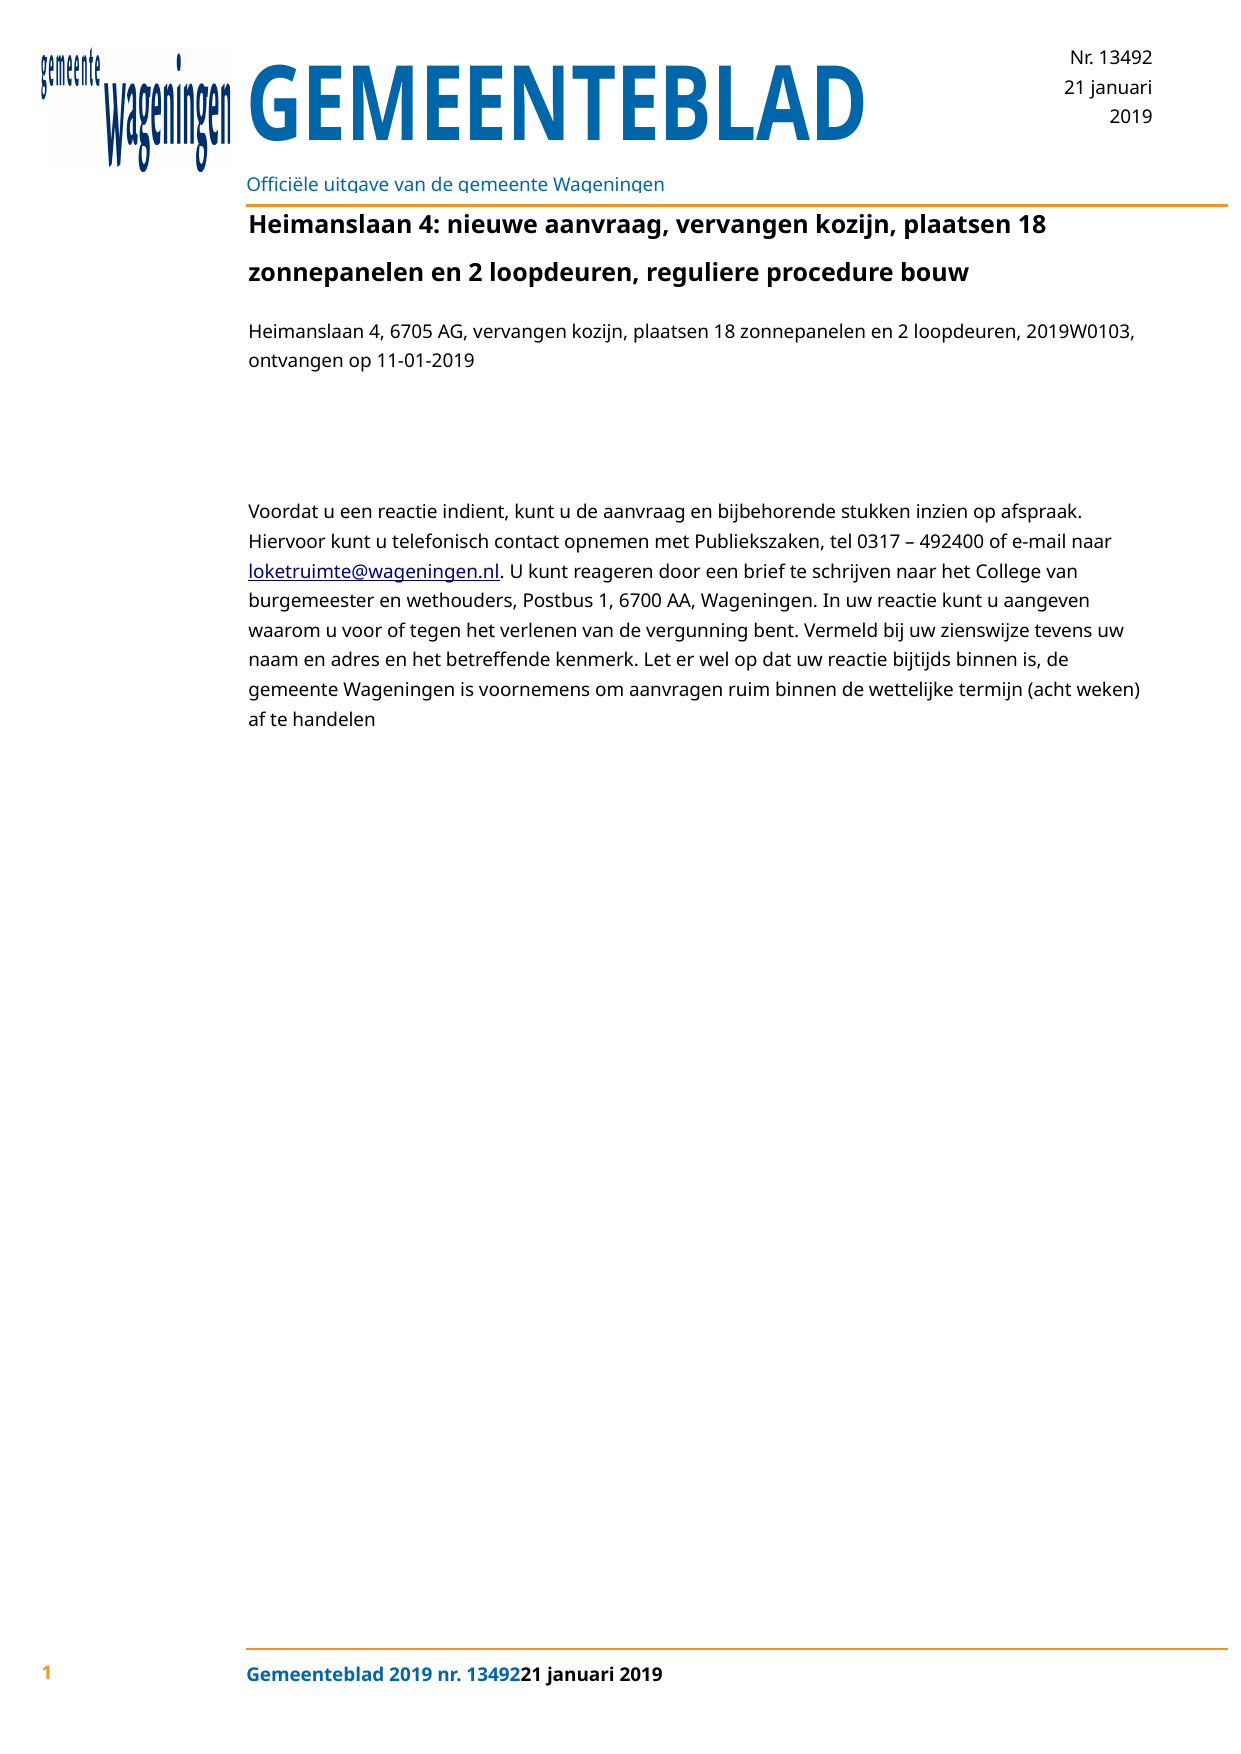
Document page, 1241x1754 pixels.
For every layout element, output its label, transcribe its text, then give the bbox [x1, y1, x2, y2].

text Heimanslaan 4, 6705 AG, vervangen kozijn, plaatsen 18 zonnepanelen en 2 loopdeuren, 2019W0103, ontvangen op 11-01-2019 [248, 318, 1152, 373]
text Heimanslaan 4: nieuwe aanvraag, vervangen kozijn, plaatsen 18 zonnepanelen en 2 loopdeuren, reguliere procedure bouw [248, 207, 1152, 288]
text Voordat u een reactie indient, kunt u de aanvraag en bijbehorende stukken inzien op afspraak. Hiervoor kunt u telefonisch contact opnemen met Publiekszaken, tel 0317 – 492400 of e-mail naar loketruimte@wageningen.nl. U kunt reageren door een brief te schrijven naar het College van burgemeester en wethouders, Postbus 1, 6700 AA, Wageningen. In uw reactie kunt u aangeven waarom u voor of tegen het verlenen van de vergunning bent. Vermeld bij uw zienswijze tevens uw naam en adres en het betreffende kenmerk. Let er wel op dat uw reactie bijtijds binnen is, de gemeente Wageningen is voornemens om aanvragen ruim binnen de wettelijke termijn (acht weken) af te handelen [248, 499, 1152, 732]
picture [41, 47, 231, 172]
